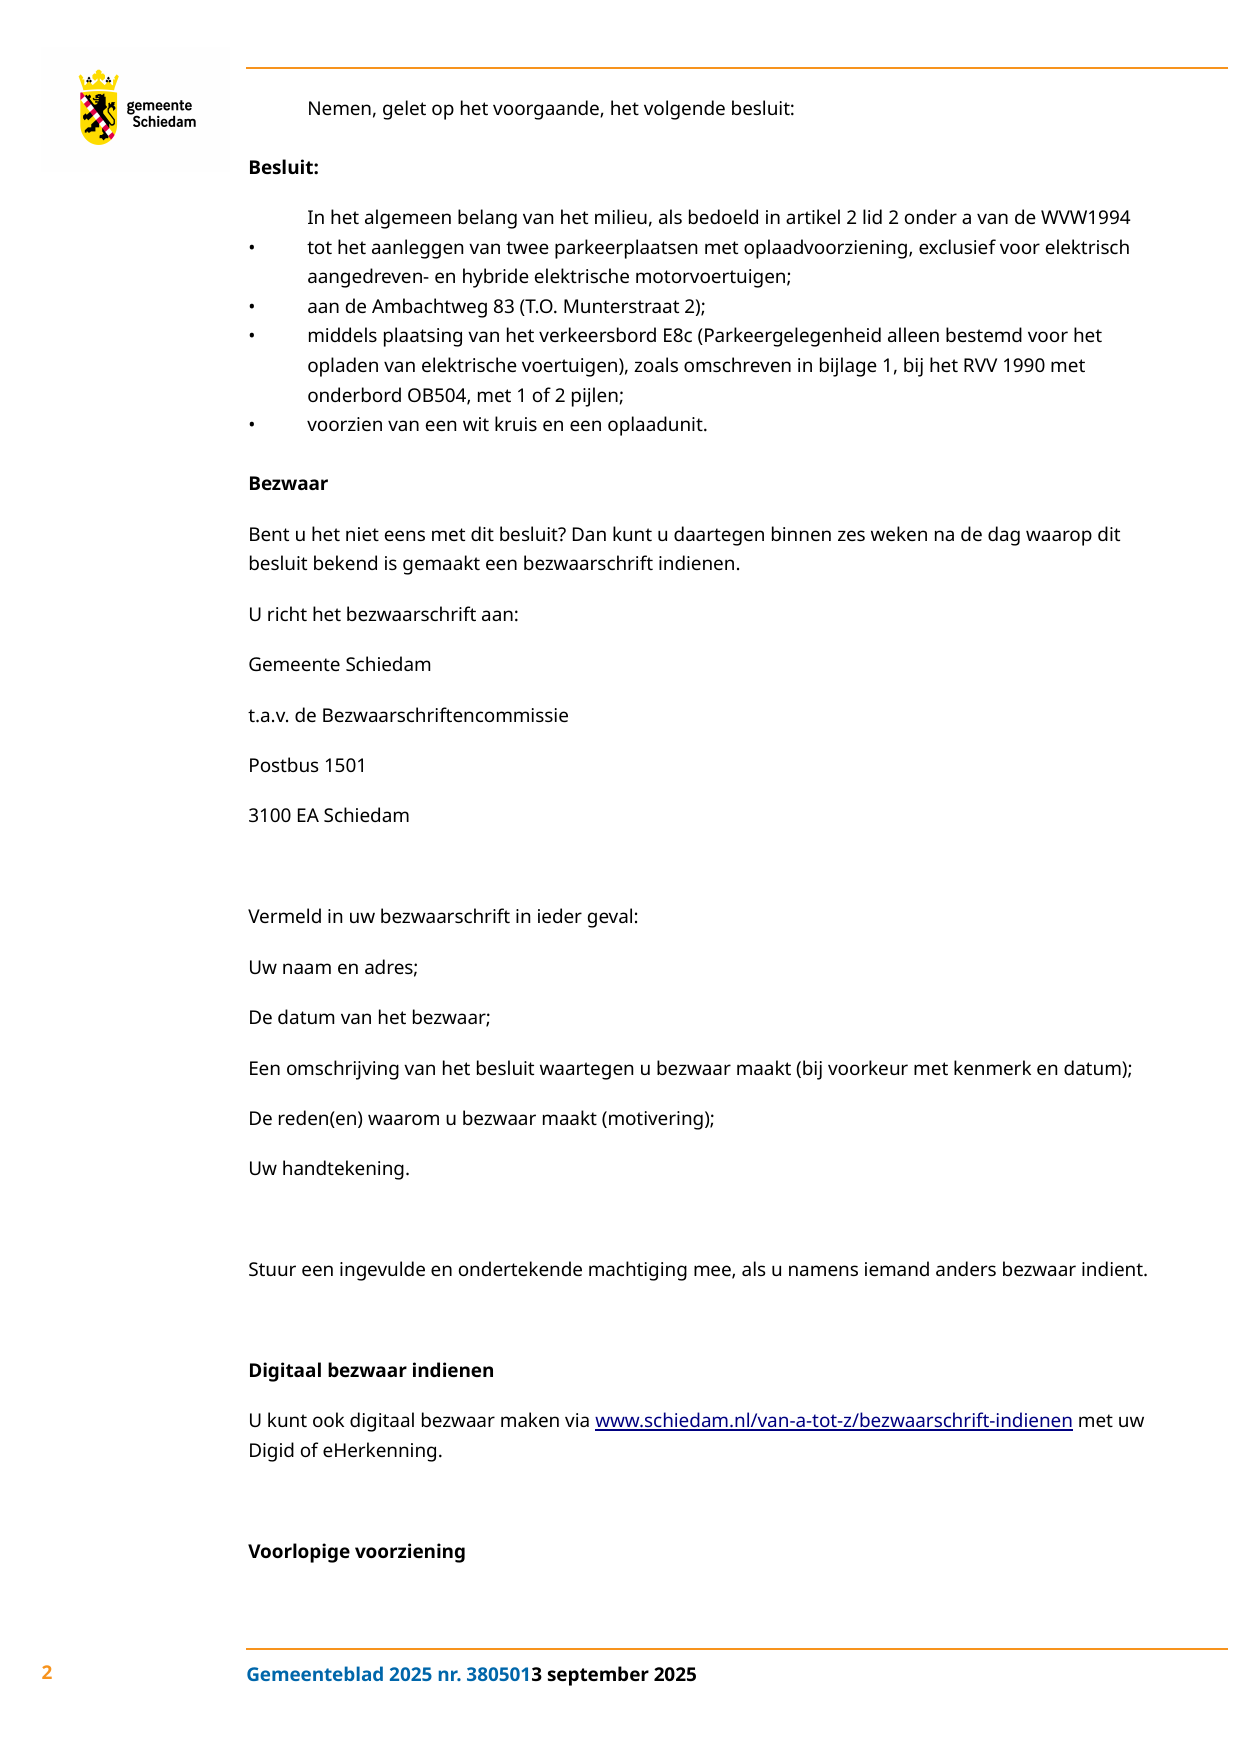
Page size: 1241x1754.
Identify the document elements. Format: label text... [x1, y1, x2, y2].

text Gemeente Schiedam [248, 651, 1152, 677]
text Bezwaar [248, 471, 1152, 496]
text U kunt ook digitaal bezwaar maken via www.schiedam.nl/van-a-tot-z/bezwaarschrift-indienen met uw Digid of eHerkenning. [248, 1408, 1152, 1463]
text Vermeld in uw bezwaarschrift in ieder geval: [248, 903, 1152, 929]
text Stuur een ingevulde en ondertekende machtiging mee, als u namens iemand anders bezwaar indient. [248, 1256, 1152, 1282]
list Nemen, gelet op het voorgaande, het volgende besluit: [248, 95, 1152, 121]
text Bent u het niet eens met dit besluit? Dan kunt u daartegen binnen zes weken na de dag waarop dit besluit bekend is gemaakt een bezwaarschrift indienen. [248, 521, 1152, 576]
text t.a.v. de Bezwaarschriftencommissie [248, 702, 1152, 728]
text Digitaal bezwaar indienen [248, 1357, 1152, 1383]
list tot het aanleggen van twee parkeerplaatsen met oplaadvoorziening, exclusief voor elektrisch aangedreven- en hybride elektrische motorvoertuigen; [248, 234, 1152, 289]
text Uw handtekening. [248, 1156, 1152, 1181]
text Een omschrijving van het besluit waartegen u bezwaar maakt (bij voorkeur met kenmerk en datum); [248, 1055, 1152, 1081]
text Voorlopige voorziening [248, 1538, 1152, 1564]
list voorzien van een wit kruis en een oplaadunit. [248, 411, 1152, 437]
text 3100 EA Schiedam [248, 803, 1152, 828]
text U richt het bezwaarschrift aan: [248, 601, 1152, 627]
list middels plaatsing van het verkeersbord E8c (Parkeergelegenheid alleen bestemd voor het opladen van elektrische voertuigen), zoals omschreven in bijlage 1, bij het RVV 1990 met onderbord OB504, met 1 of 2 pijlen; [248, 323, 1152, 408]
list In het algemeen belang van het milieu, als bedoeld in artikel 2 lid 2 onder a van de WVW1994 [248, 204, 1152, 230]
text Besluit: [248, 154, 1152, 180]
text Uw naam en adres; [248, 954, 1152, 980]
text De reden(en) waarom u bezwaar maakt (motivering); [248, 1105, 1152, 1131]
text De datum van het bezwaar; [248, 1004, 1152, 1030]
picture [41, 47, 231, 172]
text Postbus 1501 [248, 752, 1152, 778]
list aan de Ambachtweg 83 (T.O. Munterstraat 2); [248, 293, 1152, 319]
